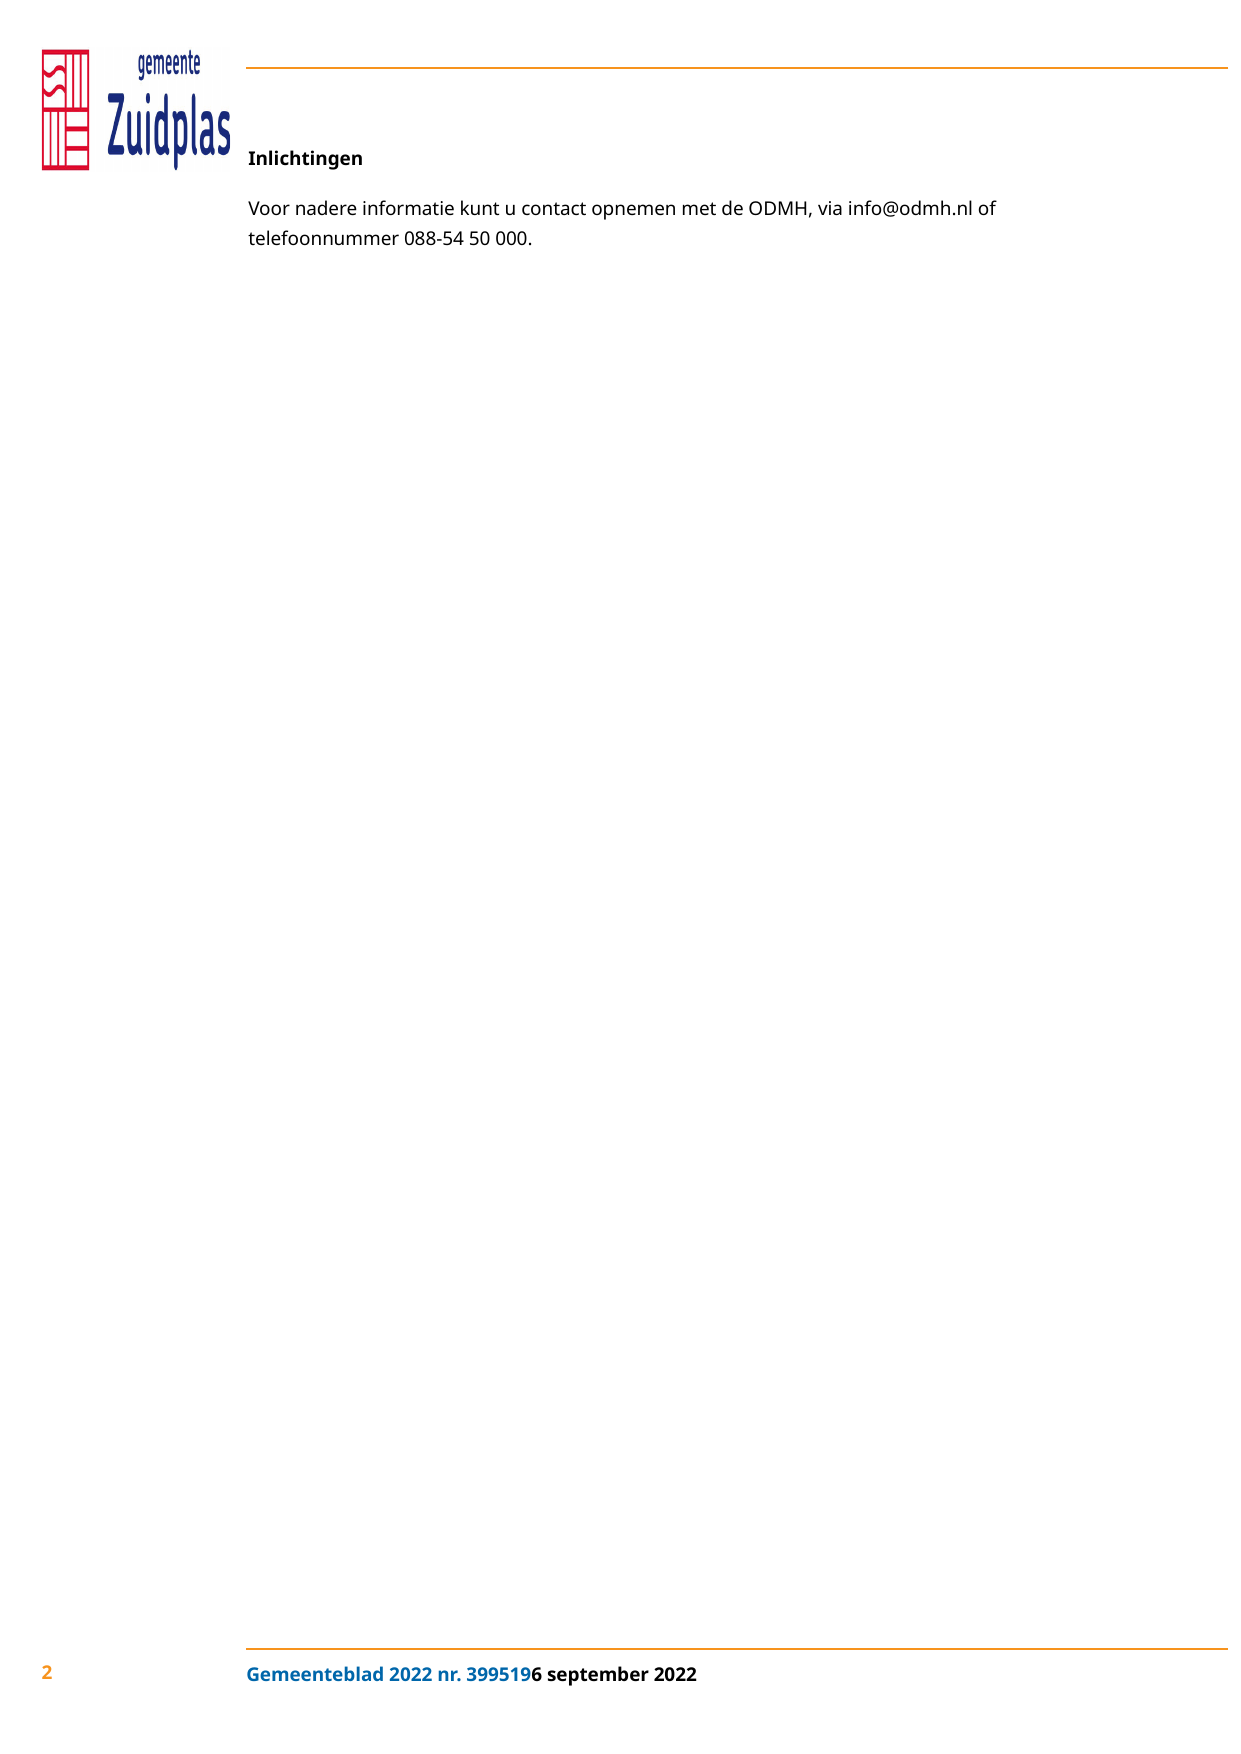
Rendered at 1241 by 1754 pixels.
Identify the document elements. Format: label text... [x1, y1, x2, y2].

picture [41, 47, 231, 172]
text Inlichtingen [248, 145, 1152, 171]
text Voor nadere informatie kunt u contact opnemen met de ODMH, via info@odmh.nl of telefoonnummer 088-54 50 000. [248, 196, 1152, 251]
